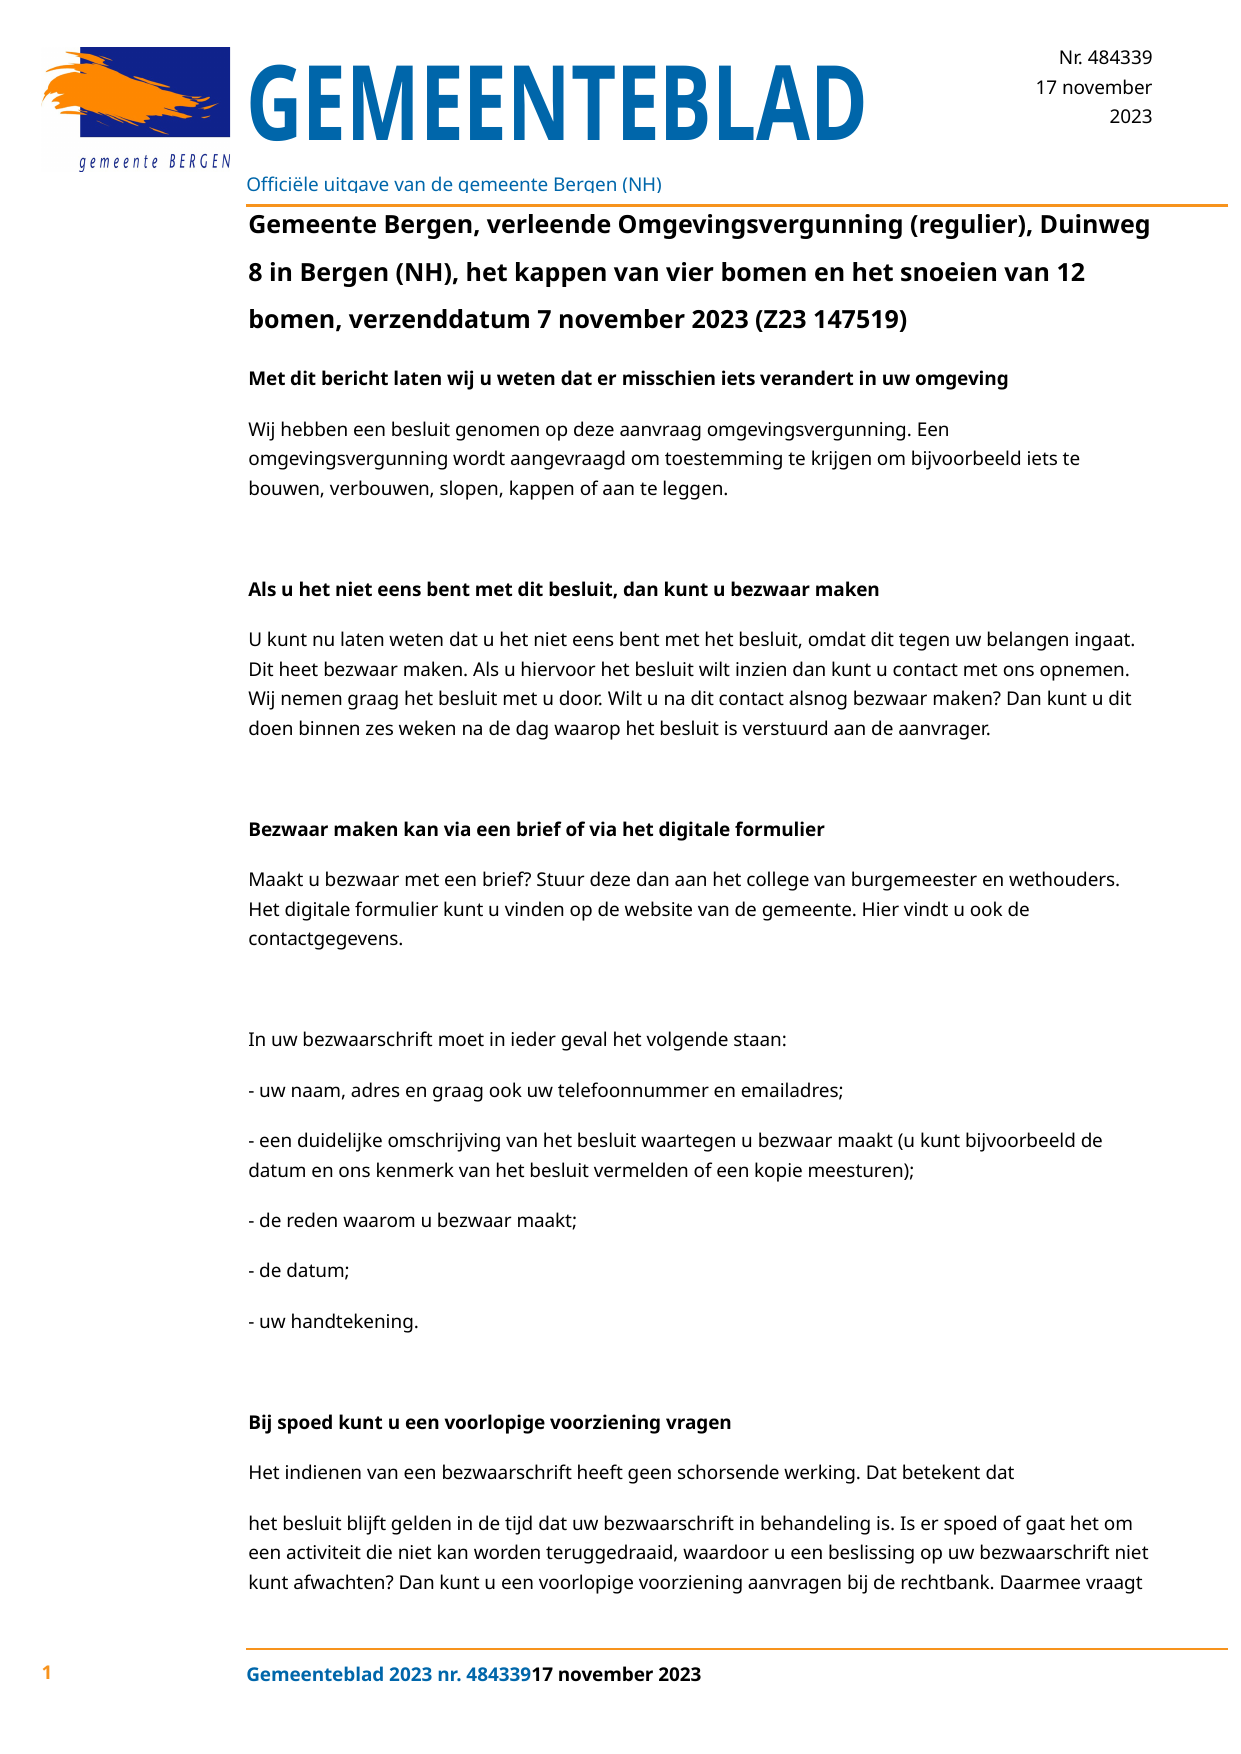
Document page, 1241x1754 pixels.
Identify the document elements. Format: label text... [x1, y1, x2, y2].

text Met dit bericht laten wij u weten dat er misschien iets verandert in uw omgeving [248, 366, 1152, 391]
text U kunt nu laten weten dat u het niet eens bent met het besluit, omdat dit tegen uw belangen ingaat. Dit heet bezwaar maken. Als u hiervoor het besluit wilt inzien dan kunt u contact met ons opnemen. Wij nemen graag het besluit met u door. Wilt u na dit contact alsnog bezwaar maken? Dan kunt u dit doen binnen zes weken na de dag waarop het besluit is verstuurd aan de aanvrager. [248, 626, 1152, 741]
text Het indienen van een bezwaarschrift heeft geen schorsende werking. Dat betekent dat [248, 1459, 1152, 1485]
text - de datum; [248, 1258, 1152, 1283]
text - een duidelijke omschrijving van het besluit waartegen u bezwaar maakt (u kunt bijvoorbeeld de datum en ons kenmerk van het besluit vermelden of een kopie meesturen); [248, 1127, 1152, 1182]
picture [41, 47, 231, 172]
text - de reden waarom u bezwaar maakt; [248, 1207, 1152, 1233]
text Wij hebben een besluit genomen op deze aanvraag omgevingsvergunning. Een omgevingsvergunning wordt aangevraagd om toestemming te krijgen om bijvoorbeeld iets te bouwen, verbouwen, slopen, kappen of aan te leggen. [248, 416, 1152, 501]
text Als u het niet eens bent met dit besluit, dan kunt u bezwaar maken [248, 576, 1152, 602]
text Maakt u bezwaar met een brief? Stuur deze dan aan het college van burgemeester en wethouders. Het digitale formulier kunt u vinden op de website van de gemeente. Hier vindt u ook de contactgegevens. [248, 866, 1152, 951]
text In uw bezwaarschrift moet in ieder geval het volgende staan: [248, 1026, 1152, 1052]
text - uw naam, adres en graag ook uw telefoonnummer en emailadres; [248, 1077, 1152, 1102]
text het besluit blijft gelden in de tijd dat uw bezwaarschrift in behandeling is. Is er spoed of gaat het om een activiteit die niet kan worden teruggedraaid, waardoor u een beslissing op uw bezwaarschrift niet kunt afwachten? Dan kunt u een voorlopige voorziening aanvragen bij de rechtbank. Daarmee vraagt [248, 1510, 1152, 1594]
text Bezwaar maken kan via een brief of via het digitale formulier [248, 816, 1152, 842]
text Gemeente Bergen, verleende Omgevingsvergunning (regulier), Duinweg 8 in Bergen (NH), het kappen van vier bomen en het snoeien van 12 bomen, verzenddatum 7 november 2023 (Z23 147519) [248, 207, 1152, 336]
text Bij spoed kunt u een voorlopige voorziening vragen [248, 1409, 1152, 1434]
text - uw handtekening. [248, 1308, 1152, 1334]
